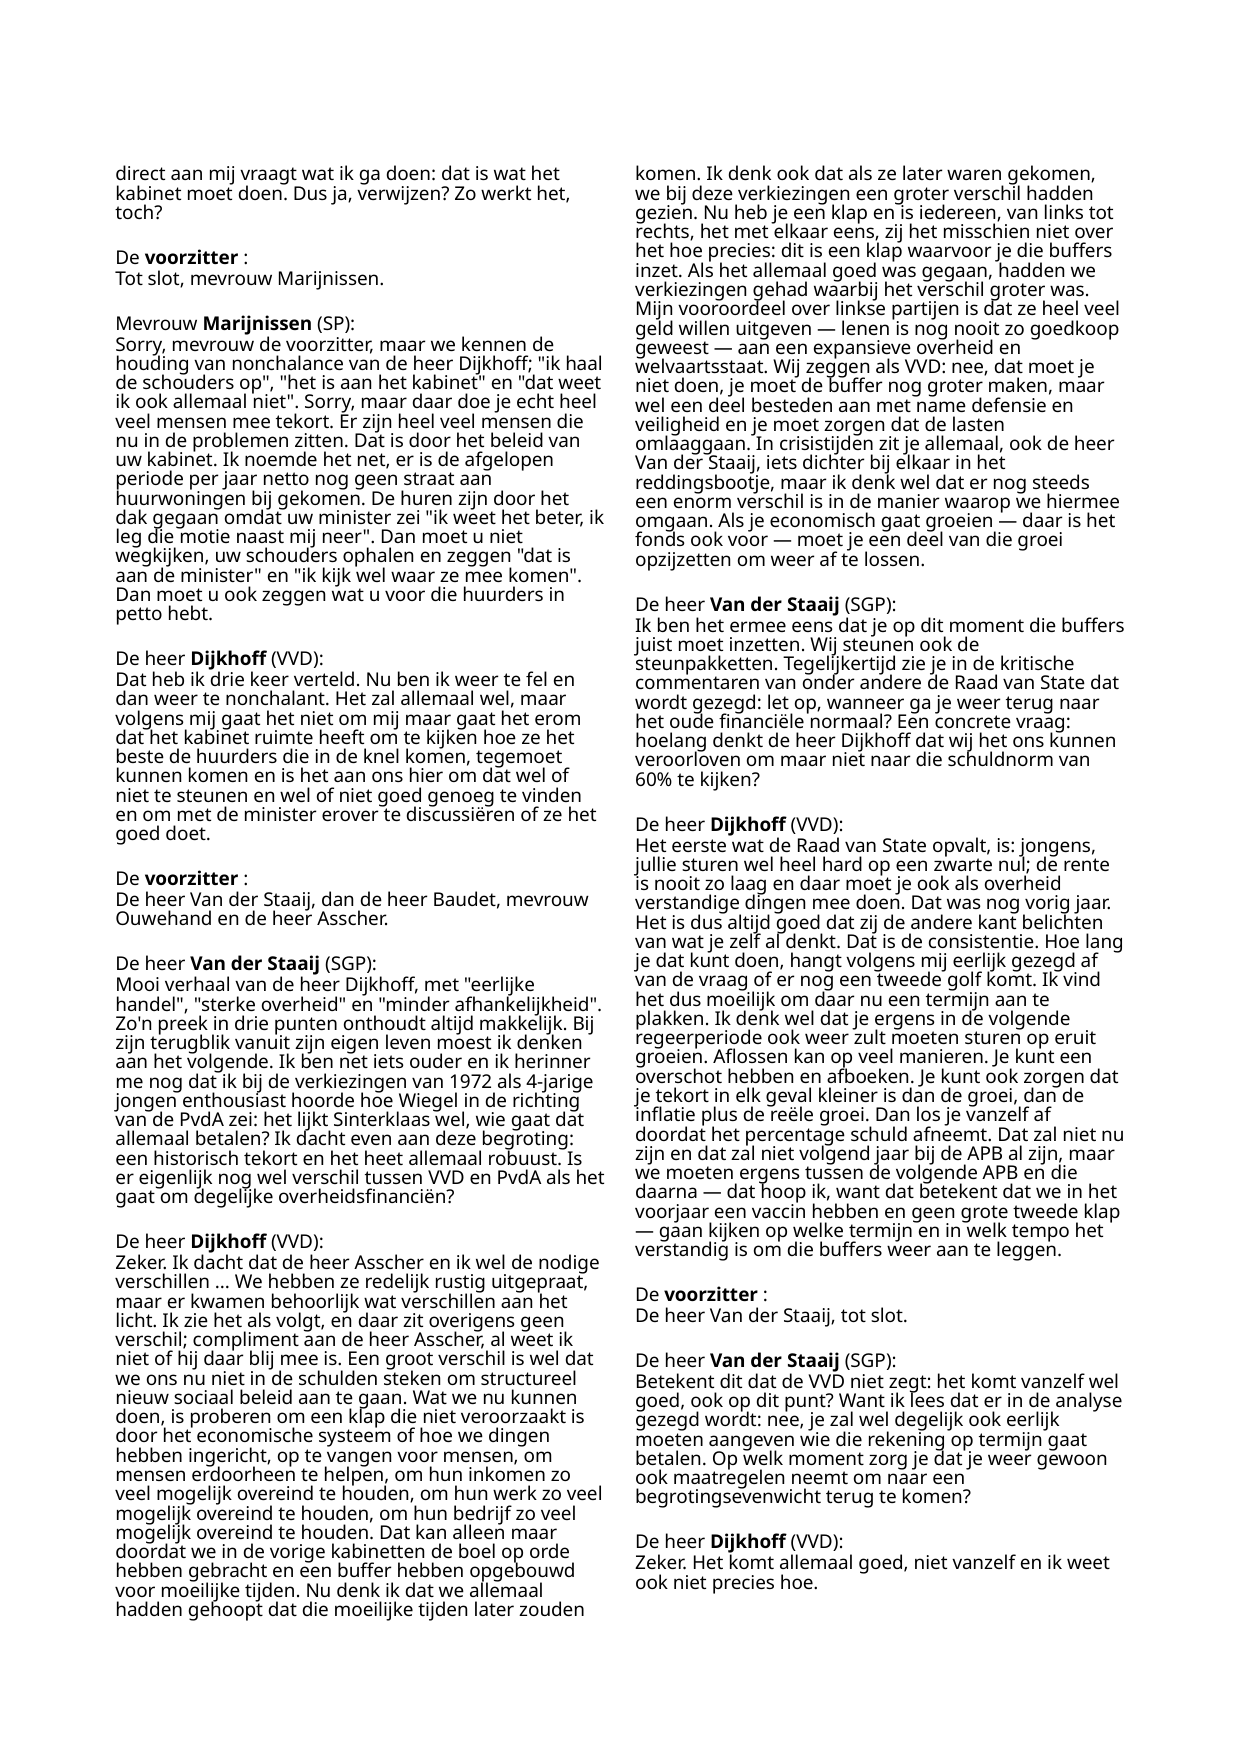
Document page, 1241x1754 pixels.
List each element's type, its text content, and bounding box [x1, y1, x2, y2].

text Zeker. Ik dacht dat de heer Asscher en ik wel de nodige verschillen ... We hebben ze redelijk rustig uitgepraat, maar er kwamen behoorlijk wat verschillen aan het licht. Ik zie het als volgt, en daar zit overigens geen verschil; compliment aan de heer Asscher, al weet ik niet of hij daar blij mee is. Een groot verschil is wel dat we ons nu niet in de schulden steken om structureel nieuw sociaal beleid aan te gaan. Wat we nu kunnen doen, is proberen om een klap die niet veroorzaakt is door het economische systeem of hoe we dingen hebben ingericht, op te vangen voor mensen, om mensen erdoorheen te helpen, om hun inkomen zo veel mogelijk overeind te houden, om hun werk zo veel mogelijk overeind te houden, om hun bedrijf zo veel mogelijk overeind te houden. Dat kan alleen maar doordat we in de vorige kabinetten de boel op orde hebben gebracht en een buffer hebben opgebouwd voor moeilijke tijden. Nu denk ik dat we allemaal hadden gehoopt dat die moeilijke tijden later zouden [115, 1254, 605, 1620]
text direct aan mij vraagt wat ik ga doen: dat is wat het kabinet moet doen. Dus ja, verwijzen? Zo werkt het, toch? [115, 165, 605, 223]
text De voorzitter : [115, 865, 605, 891]
text De heer Van der Staaij, dan de heer Baudet, mevrouw Ouwehand en de heer Asscher. [115, 891, 605, 930]
text De heer Dijkhoff (VVD): [115, 645, 605, 671]
text Ik ben het ermee eens dat je op dit moment die buffers juist moet inzetten. Wij steunen ook de steunpakketten. Tegelijkertijd zie je in de kritische commentaren van onder andere de Raad van State dat wordt gezegd: let op, wanneer ga je weer terug naar het oude financiële normaal? Een concrete vraag: hoelang denkt de heer Dijkhoff dat wij het ons kunnen veroorloven om maar niet naar die schuldnorm van 60% te kijken? [635, 617, 1125, 790]
text De voorzitter : [635, 1281, 1125, 1307]
text De heer Van der Staaij (SGP): [115, 951, 605, 976]
text komen. Ik denk ook dat als ze later waren gekomen, we bij deze verkiezingen een groter verschil hadden gezien. Nu heb je een klap en is iedereen, van links tot rechts, het met elkaar eens, zij het misschien niet over het hoe precies: dit is een klap waarvoor je die buffers inzet. Als het allemaal goed was gegaan, hadden we verkiezingen gehad waarbij het verschil groter was. Mijn vooroordeel over linkse partijen is dat ze heel veel geld willen uitgeven — lenen is nog nooit zo goedkoop geweest — aan een expansieve overheid en welvaartsstaat. Wij zeggen als VVD: nee, dat moet je niet doen, je moet de buffer nog groter maken, maar wel een deel besteden aan met name defensie en veiligheid en je moet zorgen dat de lasten omlaaggaan. In crisistijden zit je allemaal, ook de heer Van der Staaij, iets dichter bij elkaar in het reddingsbootje, maar ik denk wel dat er nog steeds een enorm verschil is in de manier waarop we hiermee omgaan. Als je economisch gaat groeien — daar is het fonds ook voor — moet je een deel van die groei opzijzetten om weer af te lossen. [635, 165, 1125, 570]
text Mevrouw Marijnissen (SP): [115, 310, 605, 336]
text De heer Dijkhoff (VVD): [635, 811, 1125, 837]
text De heer Van der Staaij, tot slot. [635, 1307, 1125, 1326]
text De voorzitter : [115, 244, 605, 270]
text Betekent dit dat de VVD niet zegt: het komt vanzelf wel goed, ook op dit punt? Want ik lees dat er in de analyse gezegd wordt: nee, je zal wel degelijk ook eerlijk moeten aangeven wie die rekening op termijn gaat betalen. Op welk moment zorg je dat je weer gewoon ook maatregelen neemt om naar een begrotingsevenwicht terug te komen? [635, 1373, 1125, 1508]
text De heer Van der Staaij (SGP): [635, 591, 1125, 617]
text Mooi verhaal van de heer Dijkhoff, met "eerlijke handel", "sterke overheid" en "minder afhankelijkheid". Zo'n preek in drie punten onthoudt altijd makkelijk. Bij zijn terugblik vanuit zijn eigen leven moest ik denken aan het volgende. Ik ben net iets ouder en ik herinner me nog dat ik bij de verkiezingen van 1972 als 4-jarige jongen enthousiast hoorde hoe Wiegel in de richting van de PvdA zei: het lijkt Sinterklaas wel, wie gaat dat allemaal betalen? Ik dacht even aan deze begroting: een historisch tekort en het heet allemaal robuust. Is er eigenlijk nog wel verschil tussen VVD en PvdA als het gaat om degelijke overheidsfinanciën? [115, 976, 605, 1207]
text Dat heb ik drie keer verteld. Nu ben ik weer te fel en dan weer te nonchalant. Het zal allemaal wel, maar volgens mij gaat het niet om mij maar gaat het erom dat het kabinet ruimte heeft om te kijken hoe ze het beste de huurders die in de knel komen, tegemoet kunnen komen en is het aan ons hier om dat wel of niet te steunen en wel of niet goed genoeg te vinden en om met de minister erover te discussiëren of ze het goed doet. [115, 671, 605, 844]
text De heer Dijkhoff (VVD): [115, 1228, 605, 1254]
text Tot slot, mevrouw Marijnissen. [115, 270, 605, 289]
text Het eerste wat de Raad van State opvalt, is: jongens, jullie sturen wel heel hard op een zwarte nul; de rente is nooit zo laag en daar moet je ook als overheid verstandige dingen mee doen. Dat was nog vorig jaar. Het is dus altijd goed dat zij de andere kant belichten van wat je zelf al denkt. Dat is de consistentie. Hoe lang je dat kunt doen, hangt volgens mij eerlijk gezegd af van de vraag of er nog een tweede golf komt. Ik vind het dus moeilijk om daar nu een termijn aan te plakken. Ik denk wel dat je ergens in de volgende regeerperiode ook weer zult moeten sturen op eruit groeien. Aflossen kan op veel manieren. Je kunt een overschot hebben en afboeken. Je kunt ook zorgen dat je tekort in elk geval kleiner is dan de groei, dan de inflatie plus de reële groei. Dan los je vanzelf af doordat het percentage schuld afneemt. Dat zal niet nu zijn en dat zal niet volgend jaar bij de APB al zijn, maar we moeten ergens tussen de volgende APB en die daarna — dat hoop ik, want dat betekent dat we in het voorjaar een vaccin hebben en geen grote tweede klap — gaan kijken op welke termijn en in welk tempo het verstandig is om die buffers weer aan te leggen. [635, 837, 1125, 1261]
text De heer Dijkhoff (VVD): [635, 1529, 1125, 1554]
text De heer Van der Staaij (SGP): [635, 1347, 1125, 1373]
text Zeker. Het komt allemaal goed, niet vanzelf en ik weet ook niet precies hoe. [635, 1554, 1125, 1593]
text Sorry, mevrouw de voorzitter, maar we kennen de houding van nonchalance van de heer Dijkhoff; "ik haal de schouders op", "het is aan het kabinet" en "dat weet ik ook allemaal niet". Sorry, maar daar doe je echt heel veel mensen mee tekort. Er zijn heel veel mensen die nu in de problemen zitten. Dat is door het beleid van uw kabinet. Ik noemde het net, er is de afgelopen periode per jaar netto nog geen straat aan huurwoningen bij gekomen. De huren zijn door het dak gegaan omdat uw minister zei "ik weet het beter, ik leg die motie naast mij neer". Dan moet u niet wegkijken, uw schouders ophalen en zeggen "dat is aan de minister" en "ik kijk wel waar ze mee komen". Dan moet u ook zeggen wat u voor die huurders in petto hebt. [115, 336, 605, 624]
